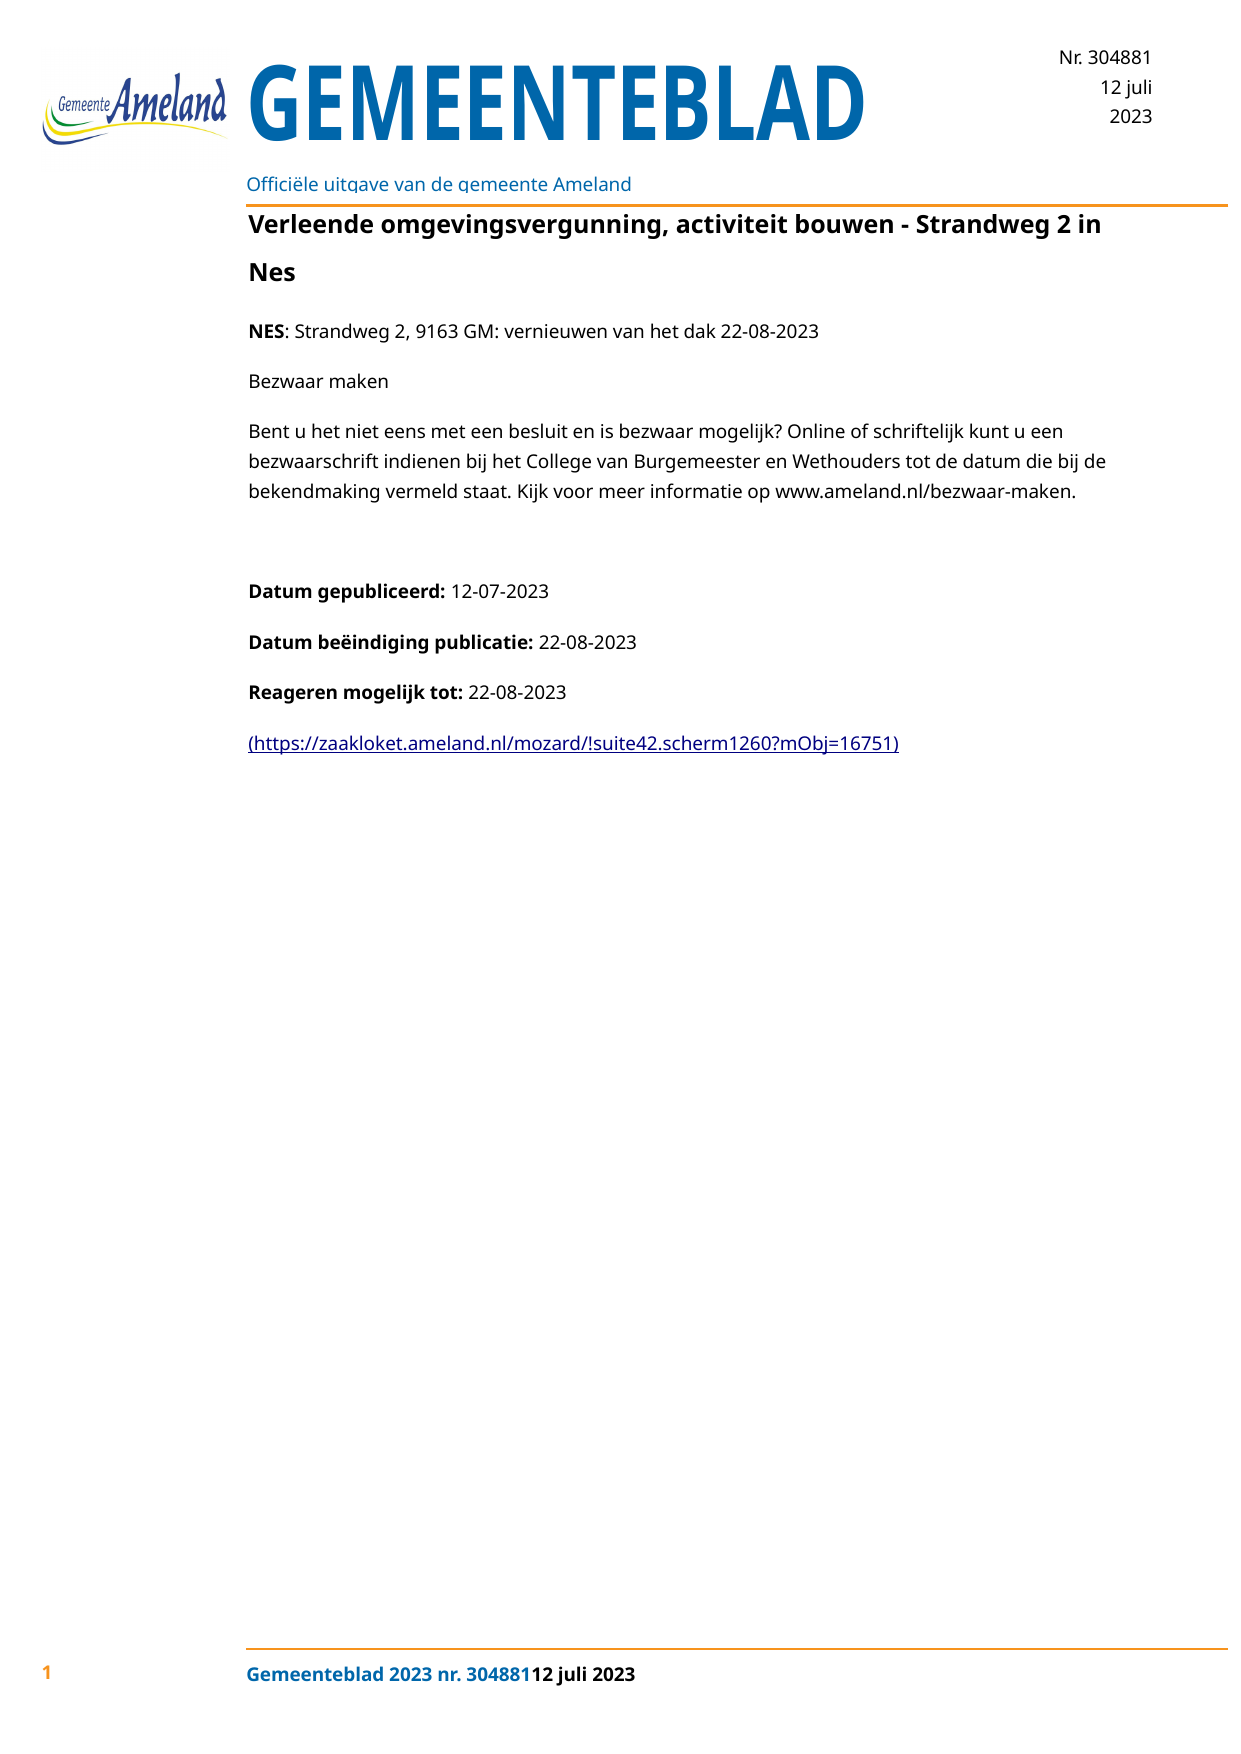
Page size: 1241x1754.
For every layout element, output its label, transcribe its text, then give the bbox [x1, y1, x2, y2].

picture [41, 47, 231, 172]
text Verleende omgevingsvergunning, activiteit bouwen - Strandweg 2 in Nes [248, 207, 1152, 288]
text Datum gepubliceerd: 12-07-2023 [248, 579, 1152, 604]
text NES: Strandweg 2, 9163 GM: vernieuwen van het dak 22-08-2023 [248, 318, 1152, 344]
text Bent u het niet eens met een besluit en is bezwaar mogelijk? Online of schriftelijk kunt u een bezwaarschrift indienen bij het College van Burgemeester en Wethouders tot de datum die bij de bekendmaking vermeld staat. Kijk voor meer informatie op www.ameland.nl/bezwaar-maken. [248, 419, 1152, 504]
text Reageren mogelijk tot: 22-08-2023 [248, 679, 1152, 705]
text Bezwaar maken [248, 368, 1152, 394]
text Datum beëindiging publicatie: 22-08-2023 [248, 629, 1152, 655]
text (https://zaakloket.ameland.nl/mozard/!suite42.scherm1260?mObj=16751) [248, 730, 1152, 756]
